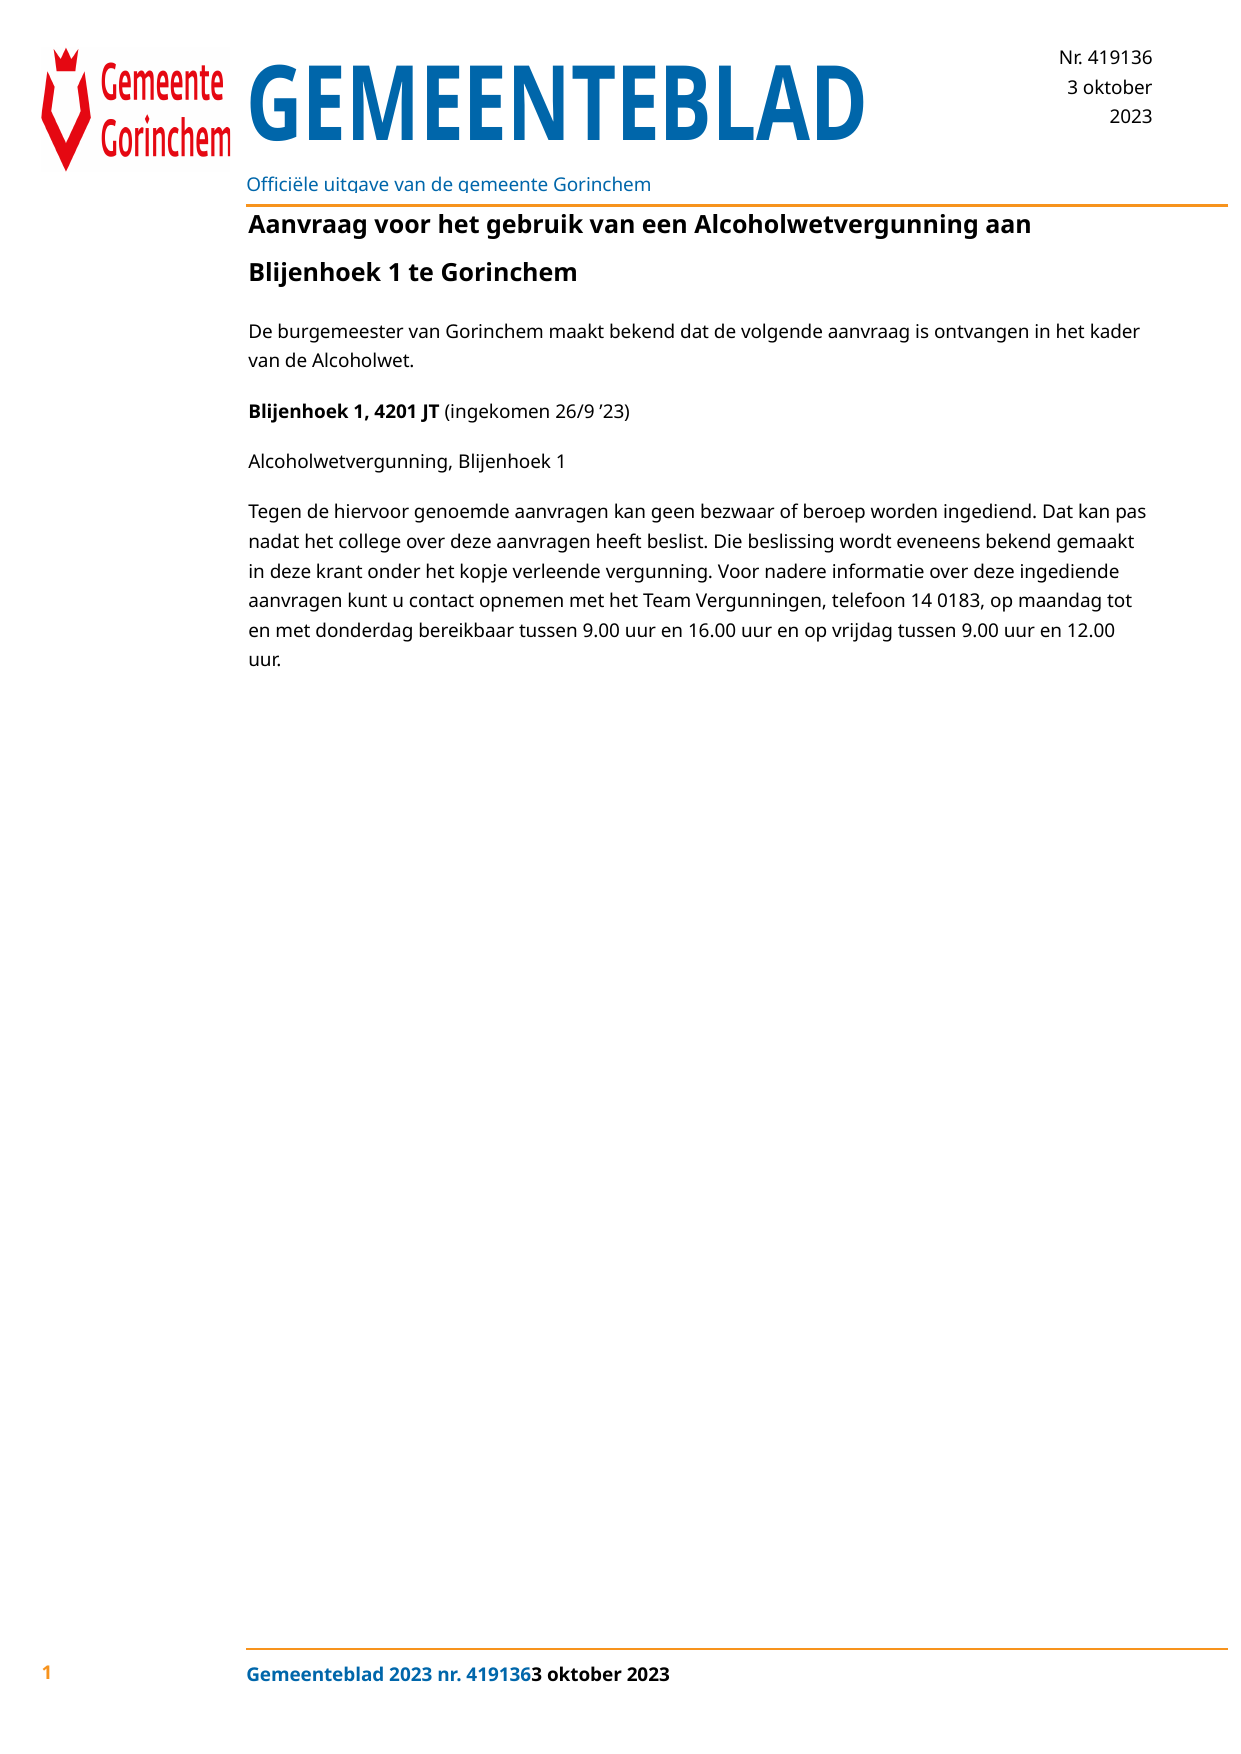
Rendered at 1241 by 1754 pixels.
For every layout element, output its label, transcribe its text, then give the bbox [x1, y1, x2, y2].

text Tegen de hiervoor genoemde aanvragen kan geen bezwaar of beroep worden ingediend. Dat kan pas nadat het college over deze aanvragen heeft beslist. Die beslissing wordt eveneens bekend gemaakt in deze krant onder het kopje verleende vergunning. Voor nadere informatie over deze ingediende aanvragen kunt u contact opnemen met het Team Vergunningen, telefoon 14 0183, op maandag tot en met donderdag bereikbaar tussen 9.00 uur en 16.00 uur en op vrijdag tussen 9.00 uur en 12.00 uur. [248, 499, 1152, 672]
text De burgemeester van Gorinchem maakt bekend dat de volgende aanvraag is ontvangen in het kader van de Alcoholwet. [248, 318, 1152, 373]
picture [41, 47, 231, 172]
text Blijenhoek 1, 4201 JT (ingekomen 26/9 ’23) [248, 398, 1152, 424]
text Aanvraag voor het gebruik van een Alcoholwetvergunning aan Blijenhoek 1 te Gorinchem [248, 207, 1152, 288]
text Alcoholwetvergunning, Blijenhoek 1 [248, 448, 1152, 474]
